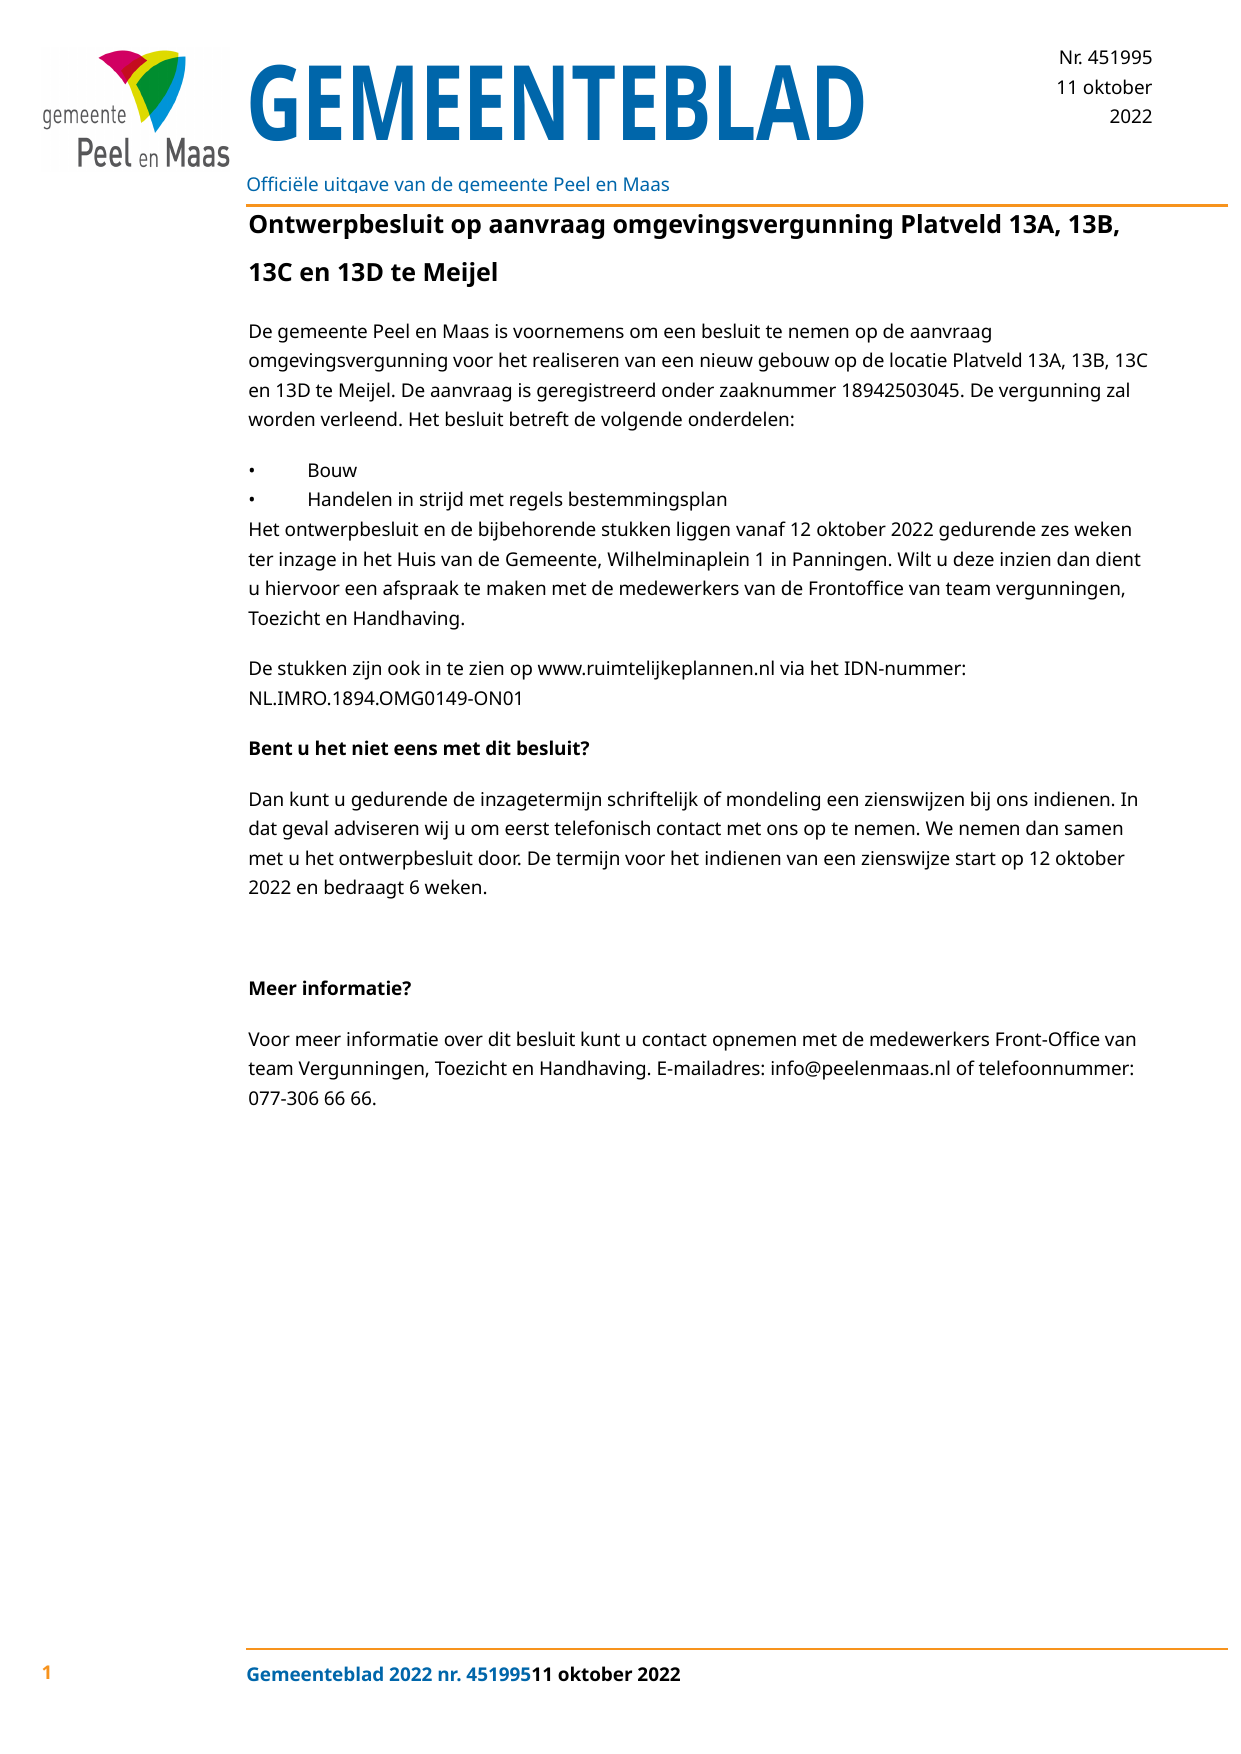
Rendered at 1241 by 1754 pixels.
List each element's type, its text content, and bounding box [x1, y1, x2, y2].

text Het ontwerpbesluit en de bijbehorende stukken liggen vanaf 12 oktober 2022 gedurende zes weken ter inzage in het Huis van de Gemeente, Wilhelminaplein 1 in Panningen. Wilt u deze inzien dan dient u hiervoor een afspraak te maken met de medewerkers van de Frontoffice van team vergunningen, Toezicht en Handhaving. [248, 516, 1152, 631]
text Ontwerpbesluit op aanvraag omgevingsvergunning Platveld 13A, 13B, 13C en 13D te Meijel [248, 207, 1152, 288]
picture [41, 47, 231, 172]
text De gemeente Peel en Maas is voornemens om een besluit te nemen op de aanvraag omgevingsvergunning voor het realiseren van een nieuw gebouw op de locatie Platveld 13A, 13B, 13C en 13D te Meijel. De aanvraag is geregistreerd onder zaaknummer 18942503045. De vergunning zal worden verleend. Het besluit betreft de volgende onderdelen: [248, 318, 1152, 432]
text Voor meer informatie over dit besluit kunt u contact opnemen met de medewerkers Front-Office van team Vergunningen, Toezicht en Handhaving. E-mailadres: info@peelenmaas.nl of telefoonnummer: 077-306 66 66. [248, 1026, 1152, 1111]
list Handelen in strijd met regels bestemmingsplan [248, 487, 1152, 512]
text De stukken zijn ook in te zien op www.ruimtelijkeplannen.nl via het IDN-nummer: NL.IMRO.1894.OMG0149-ON01 [248, 655, 1152, 711]
text Meer informatie? [248, 975, 1152, 1001]
list Bouw [248, 457, 1152, 483]
text Bent u het niet eens met dit besluit? [248, 735, 1152, 761]
text Dan kunt u gedurende de inzagetermijn schriftelijk of mondeling een zienswijzen bij ons indienen. In dat geval adviseren wij u om eerst telefonisch contact met ons op te nemen. We nemen dan samen met u het ontwerpbesluit door. De termijn voor het indienen van een zienswijze start op 12 oktober 2022 en bedraagt 6 weken. [248, 786, 1152, 900]
